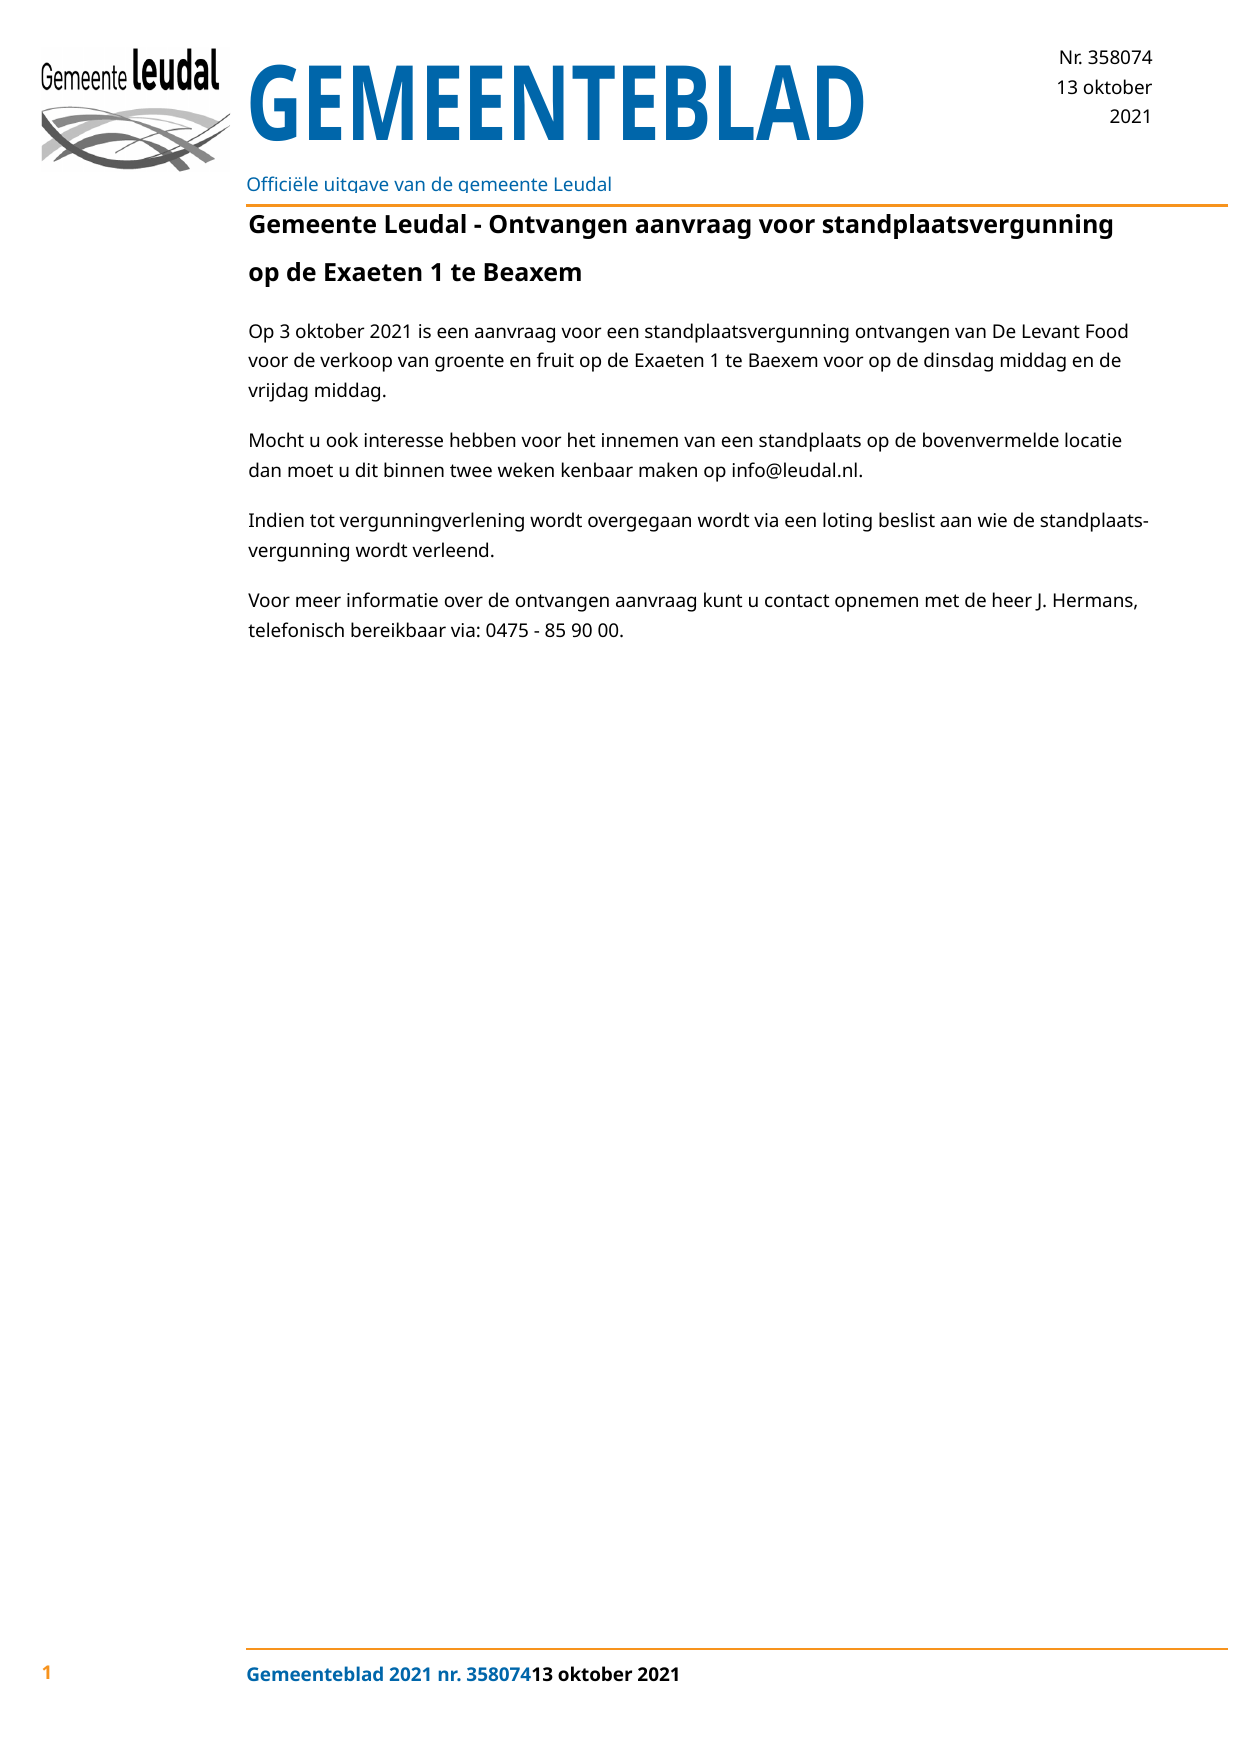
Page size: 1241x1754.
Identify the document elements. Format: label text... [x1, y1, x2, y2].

text Op 3 oktober 2021 is een aanvraag voor een standplaatsvergunning ontvangen van De Levant Food voor de verkoop van groente en fruit op de Exaeten 1 te Baexem voor op de dinsdag middag en de vrijdag middag. [248, 318, 1152, 403]
text Voor meer informatie over de ontvangen aanvraag kunt u contact opnemen met de heer J. Hermans, telefonisch bereikbaar via: 0475 - 85 90 00. [248, 587, 1152, 643]
text Indien tot vergunningverlening wordt overgegaan wordt via een loting beslist aan wie de standplaats- vergunning wordt verleend. [248, 507, 1152, 563]
text Gemeente Leudal - Ontvangen aanvraag voor standplaatsvergunning op de Exaeten 1 te Beaxem [248, 207, 1152, 288]
text Mocht u ook interesse hebben voor het innemen van een standplaats op de bovenvermelde locatie dan moet u dit binnen twee weken kenbaar maken op info@leudal.nl. [248, 427, 1152, 483]
picture [41, 47, 231, 172]
